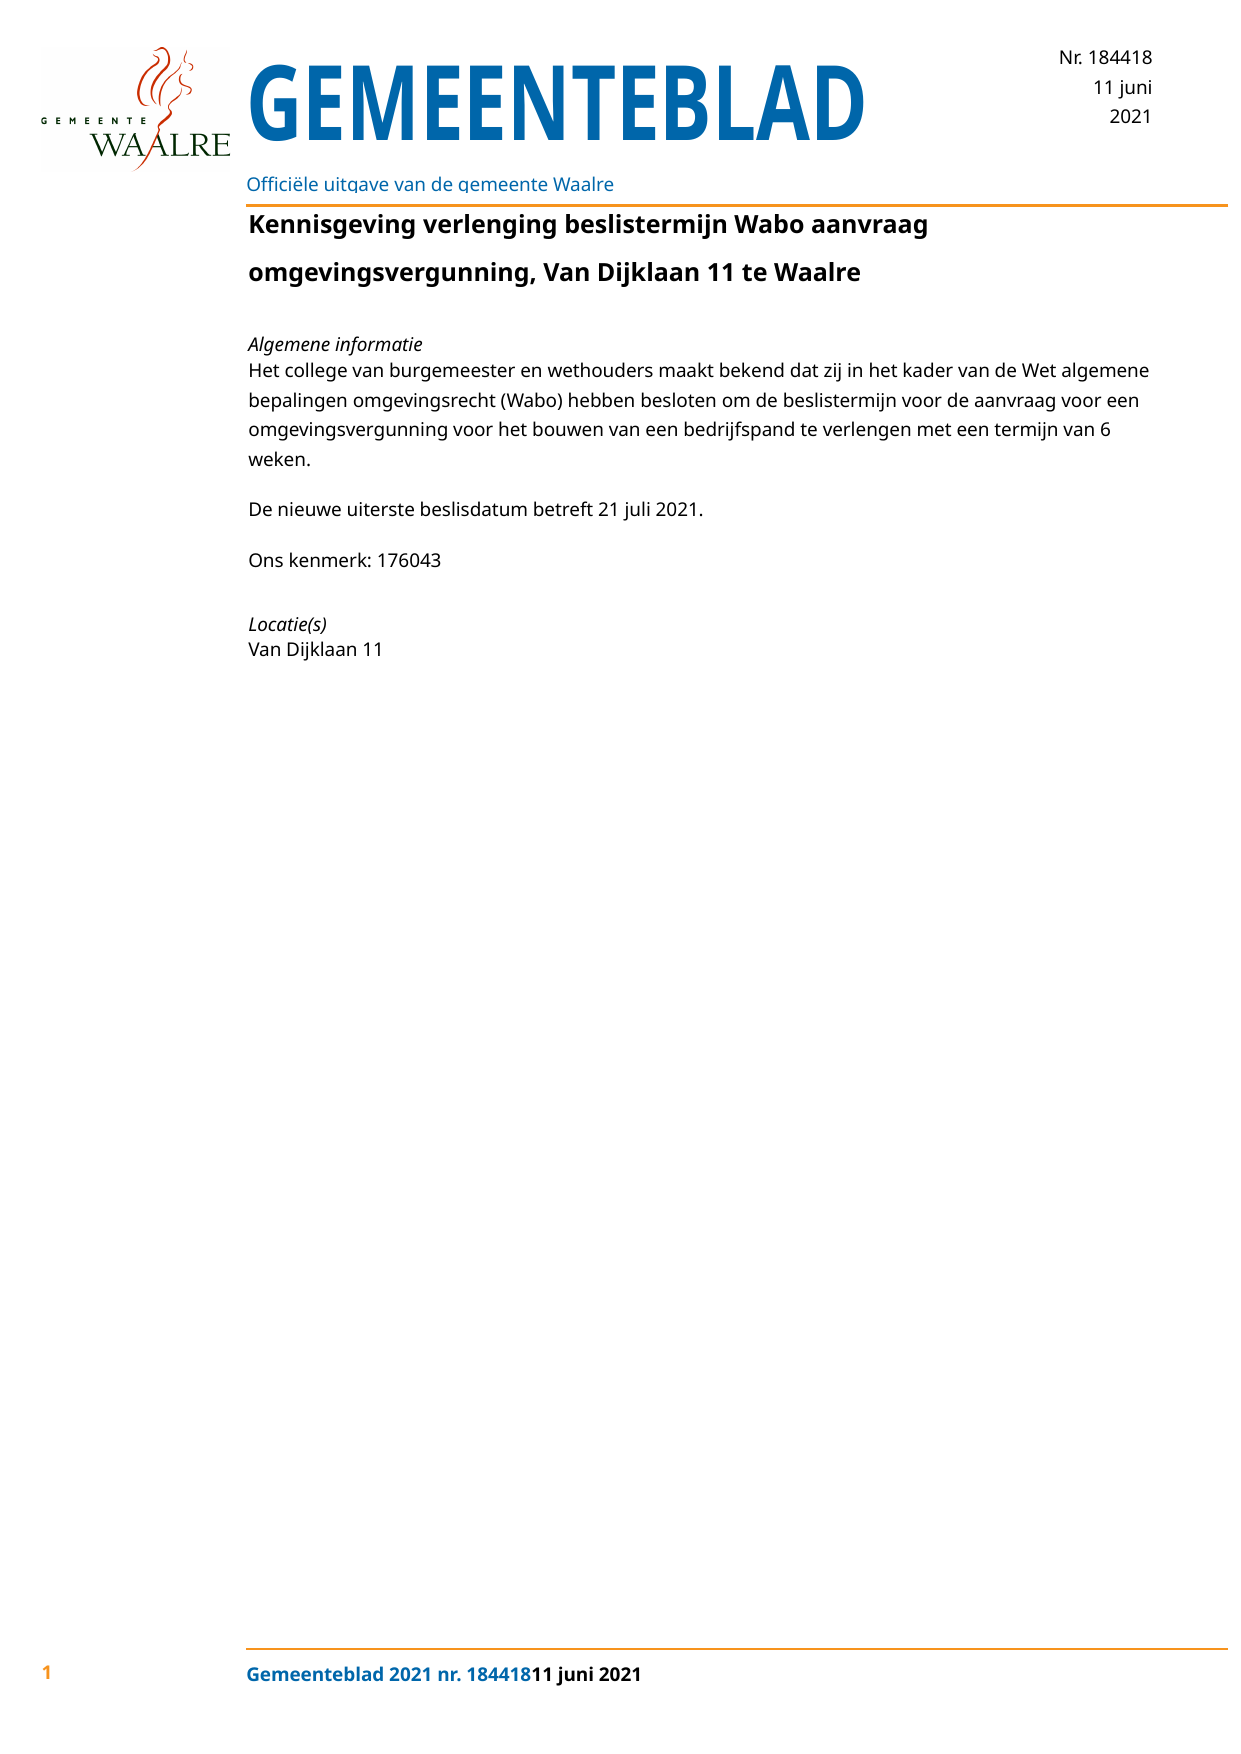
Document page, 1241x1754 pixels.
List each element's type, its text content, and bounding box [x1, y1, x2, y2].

text Algemene informatie [248, 331, 1152, 357]
text Kennisgeving verlenging beslistermijn Wabo aanvraag omgevingsvergunning, Van Dijklaan 11 te Waalre [248, 207, 1152, 288]
text Ons kenmerk: 176043 [248, 547, 1152, 572]
text De nieuwe uiterste beslisdatum betreft 21 juli 2021. [248, 496, 1152, 522]
picture [41, 47, 231, 172]
text Van Dijklaan 11 [248, 636, 1152, 662]
text Locatie(s) [248, 611, 1152, 636]
text Het college van burgemeester en wethouders maakt bekend dat zij in het kader van de Wet algemene bepalingen omgevingsrecht (Wabo) hebben besloten om de beslistermijn voor de aanvraag voor een omgevingsvergunning voor het bouwen van een bedrijfspand te verlengen met een termijn van 6 weken. [248, 357, 1152, 472]
